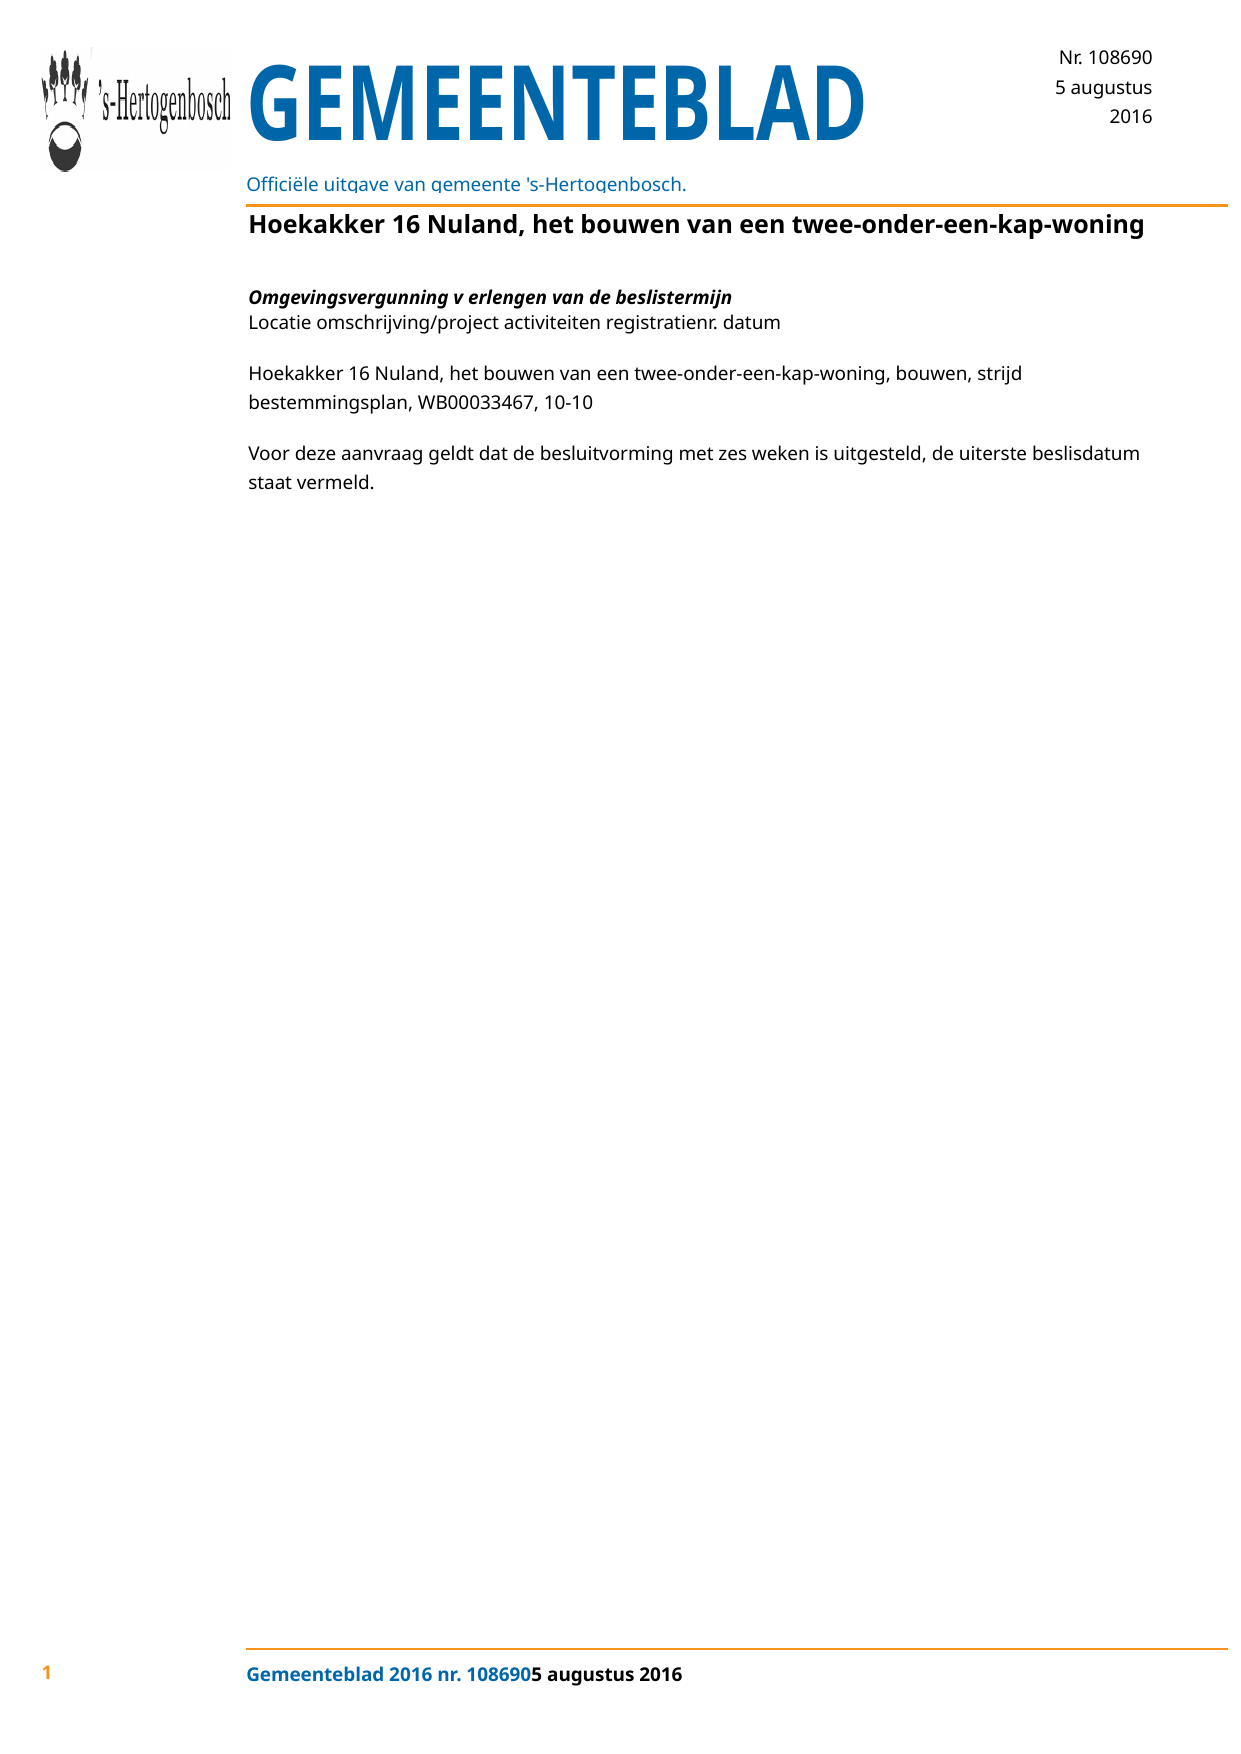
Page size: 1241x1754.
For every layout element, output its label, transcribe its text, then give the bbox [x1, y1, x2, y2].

text Voor deze aanvraag geldt dat de besluitvorming met zes weken is uitgesteld, de uiterste beslisdatum staat vermeld. [248, 440, 1152, 495]
text Locatie omschrijving/project activiteiten registratienr. datum [248, 309, 1152, 335]
text Hoekakker 16 Nuland, het bouwen van een twee-onder-een-kap-woning [248, 207, 1152, 241]
text Omgevingsvergunning v erlengen van de beslistermijn [248, 284, 1152, 309]
text Hoekakker 16 Nuland, het bouwen van een twee-onder-een-kap-woning, bouwen, strijd bestemmingsplan, WB00033467, 10-10 [248, 360, 1152, 415]
picture [41, 47, 231, 172]
